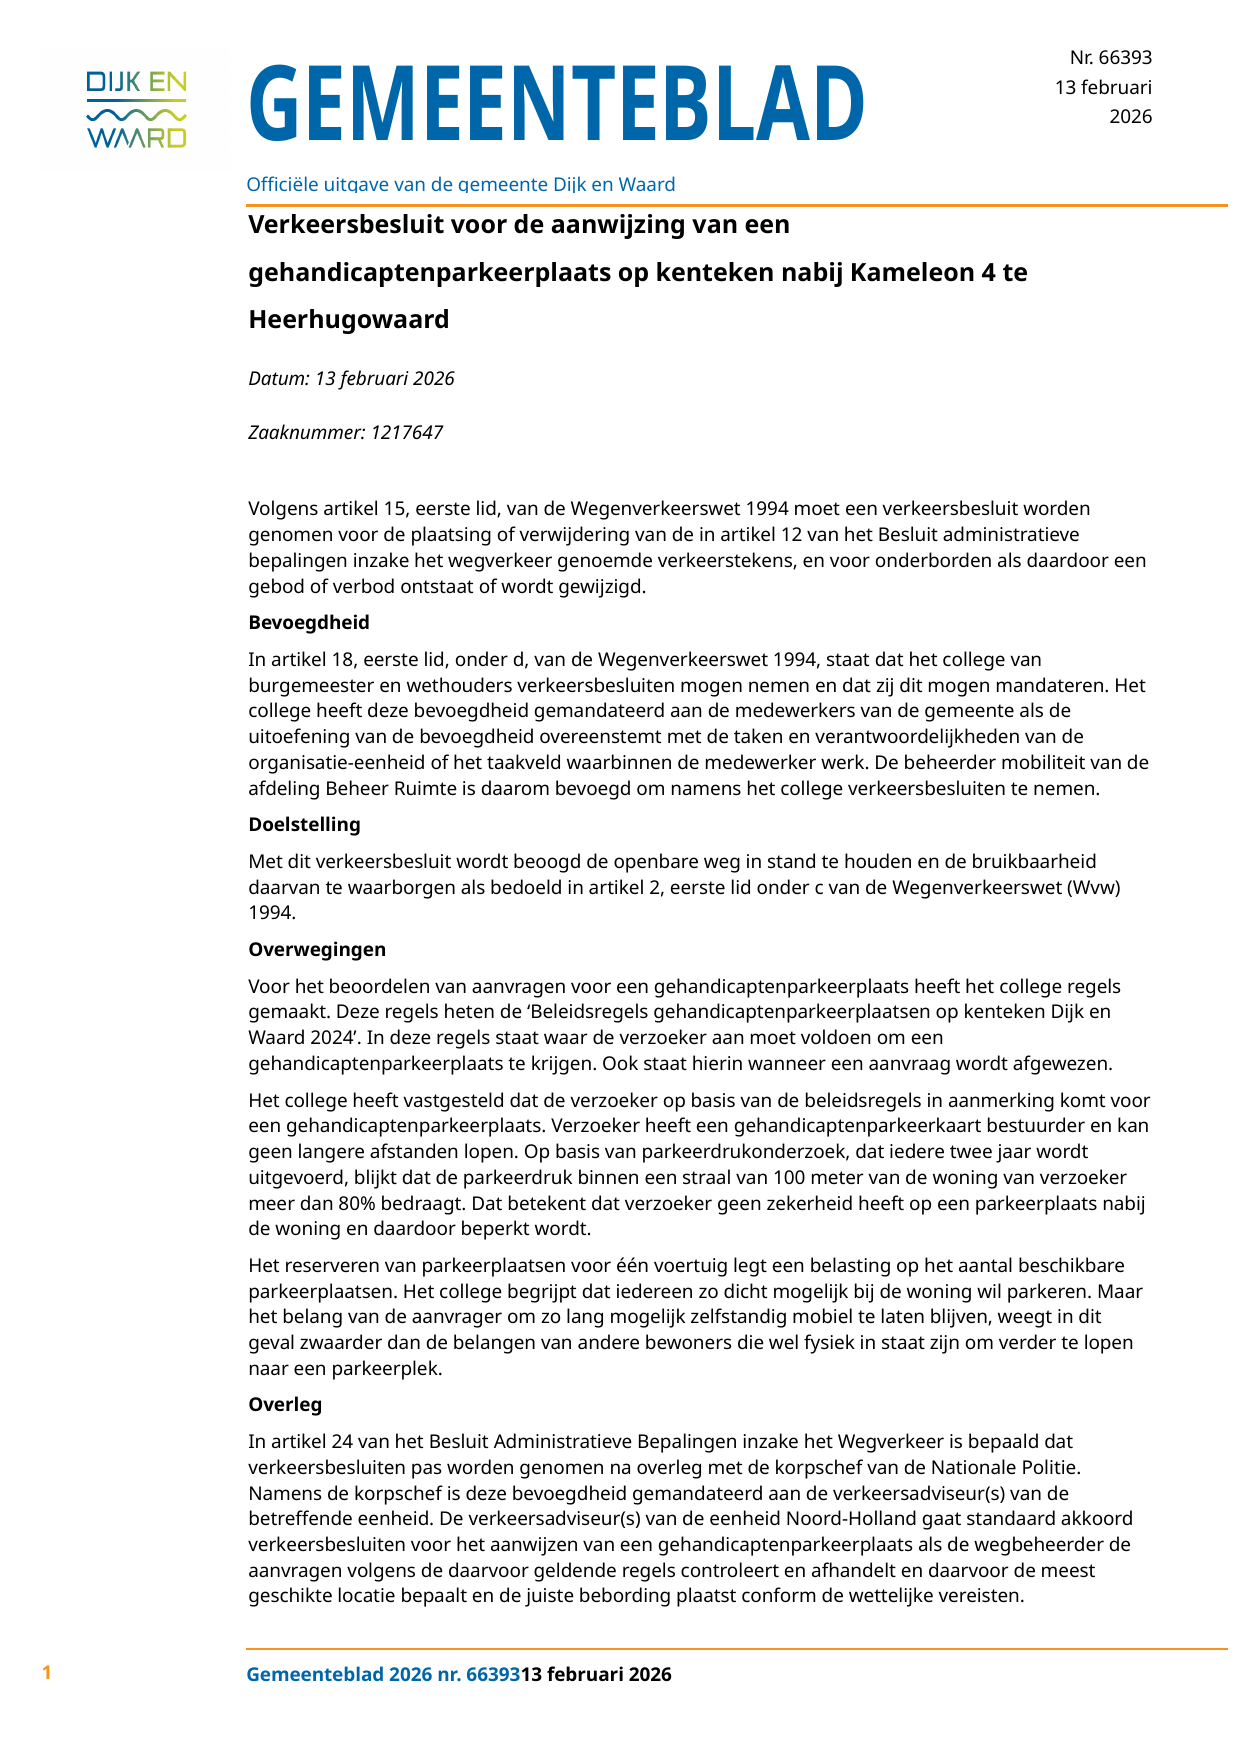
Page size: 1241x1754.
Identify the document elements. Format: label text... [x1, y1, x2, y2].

text In artikel 24 van het Besluit Administratieve Bepalingen inzake het Wegverkeer is bepaald dat verkeersbesluiten pas worden genomen na overleg met de korpschef van de Nationale Politie. Namens de korpschef is deze bevoegdheid gemandateerd aan de verkeersadviseur(s) van de betreffende eenheid. De verkeersadviseur(s) van de eenheid Noord-Holland gaat standaard akkoord verkeersbesluiten voor het aanwijzen van een gehandicaptenparkeerplaats als de wegbeheerder de aanvragen volgens de daarvoor geldende regels controleert en afhandelt en daarvoor de meest geschikte locatie bepaalt en de juiste bebording plaatst conform de wettelijke vereisten. [248, 1428, 1152, 1608]
text Doelstelling [248, 811, 1152, 837]
text Datum: 13 februari 2026 [248, 366, 1152, 391]
picture [41, 47, 231, 172]
text Overwegingen [248, 936, 1152, 962]
text Bevoegdheid [248, 609, 1152, 635]
text Verkeersbesluit voor de aanwijzing van een gehandicaptenparkeerplaats op kenteken nabij Kameleon 4 te Heerhugowaard [248, 207, 1152, 336]
text Het college heeft vastgesteld dat de verzoeker op basis van de beleidsregels in aanmerking komt voor een gehandicaptenparkeerplaats. Verzoeker heeft een gehandicaptenparkeerkaart bestuurder en kan geen langere afstanden lopen. Op basis van parkeerdrukonderzoek, dat iedere twee jaar wordt uitgevoerd, blijkt dat de parkeerdruk binnen een straal van 100 meter van de woning van verzoeker meer dan 80% bedraagt. Dat betekent dat verzoeker geen zekerheid heeft op een parkeerplaats nabij de woning en daardoor beperkt wordt. [248, 1087, 1152, 1241]
text Overleg [248, 1392, 1152, 1417]
text Het reserveren van parkeerplaatsen voor één voertuig legt een belasting op het aantal beschikbare parkeerplaatsen. Het college begrijpt dat iedereen zo dicht mogelijk bij de woning wil parkeren. Maar het belang van de aanvrager om zo lang mogelijk zelfstandig mobiel te laten blijven, weegt in dit geval zwaarder dan de belangen van andere bewoners die wel fysiek in staat zijn om verder te lopen naar een parkeerplek. [248, 1252, 1152, 1381]
text Zaaknummer: 1217647 [248, 419, 1152, 445]
text In artikel 18, eerste lid, onder d, van de Wegenverkeerswet 1994, staat dat het college van burgemeester en wethouders verkeersbesluiten mogen nemen en dat zij dit mogen mandateren. Het college heeft deze bevoegdheid gemandateerd aan de medewerkers van de gemeente als de uitoefening van de bevoegdheid overeenstemt met de taken en verantwoordelijkheden van de organisatie-eenheid of het taakveld waarbinnen de medewerker werk. De beheerder mobiliteit van de afdeling Beheer Ruimte is daarom bevoegd om namens het college verkeersbesluiten te nemen. [248, 646, 1152, 801]
text Voor het beoordelen van aanvragen voor een gehandicaptenparkeerplaats heeft het college regels gemaakt. Deze regels heten de ‘Beleidsregels gehandicaptenparkeerplaatsen op kenteken Dijk en Waard 2024’. In deze regels staat waar de verzoeker aan moet voldoen om een gehandicaptenparkeerplaats te krijgen. Ook staat hierin wanneer een aanvraag wordt afgewezen. [248, 973, 1152, 1076]
text Volgens artikel 15, eerste lid, van de Wegenverkeerswet 1994 moet een verkeersbesluit worden genomen voor de plaatsing of verwijdering van de in artikel 12 van het Besluit administratieve bepalingen inzake het wegverkeer genoemde verkeerstekens, en voor onderborden als daardoor een gebod of verbod ontstaat of wordt gewijzigd. [248, 496, 1152, 598]
text Met dit verkeersbesluit wordt beoogd de openbare weg in stand te houden en de bruikbaarheid daarvan te waarborgen als bedoeld in artikel 2, eerste lid onder c van de Wegenverkeerswet (Wvw) 1994. [248, 848, 1152, 925]
